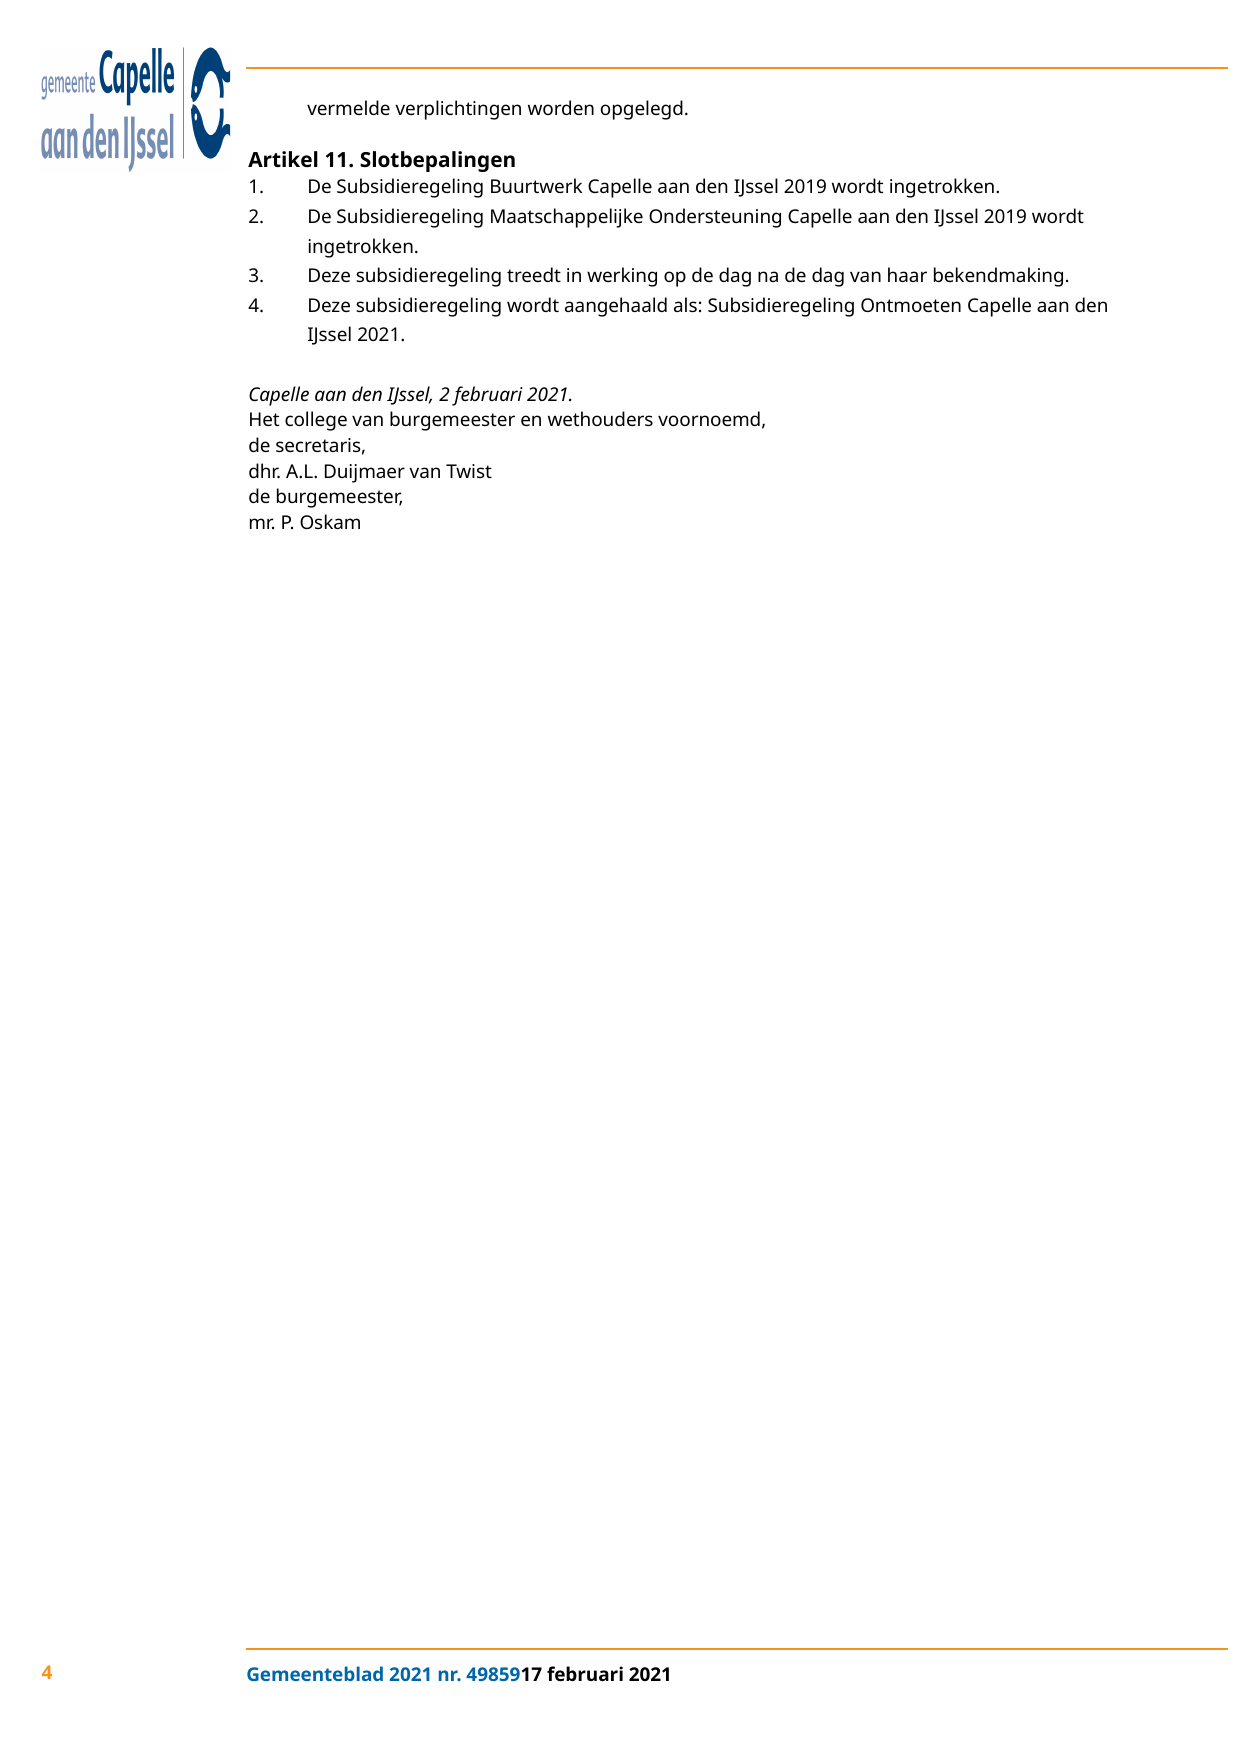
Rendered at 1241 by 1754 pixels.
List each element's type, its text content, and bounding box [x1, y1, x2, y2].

list De Subsidieregeling Buurtwerk Capelle aan den IJssel 2019 wordt ingetrokken. [248, 174, 1152, 199]
text Artikel 11. Slotbepalingen [248, 145, 1152, 174]
text Het college van burgemeester en wethouders voornoemd, [248, 406, 1152, 432]
text mr. P. Oskam [248, 509, 1152, 535]
text Capelle aan den IJssel, 2 februari 2021. [248, 381, 1152, 406]
text dhr. A.L. Duijmaer van Twist [248, 458, 1152, 484]
list vermelde verplichtingen worden opgelegd. [248, 95, 1152, 121]
text de secretaris, [248, 432, 1152, 458]
list De Subsidieregeling Maatschappelijke Ondersteuning Capelle aan den IJssel 2019 wordt ingetrokken. [248, 203, 1152, 258]
list Deze subsidieregeling treedt in werking op de dag na de dag van haar bekendmaking. [248, 262, 1152, 288]
picture [41, 47, 231, 172]
list Deze subsidieregeling wordt aangehaald als: Subsidieregeling Ontmoeten Capelle aan den IJssel 2021. [248, 292, 1152, 347]
text de burgemeester, [248, 484, 1152, 509]
